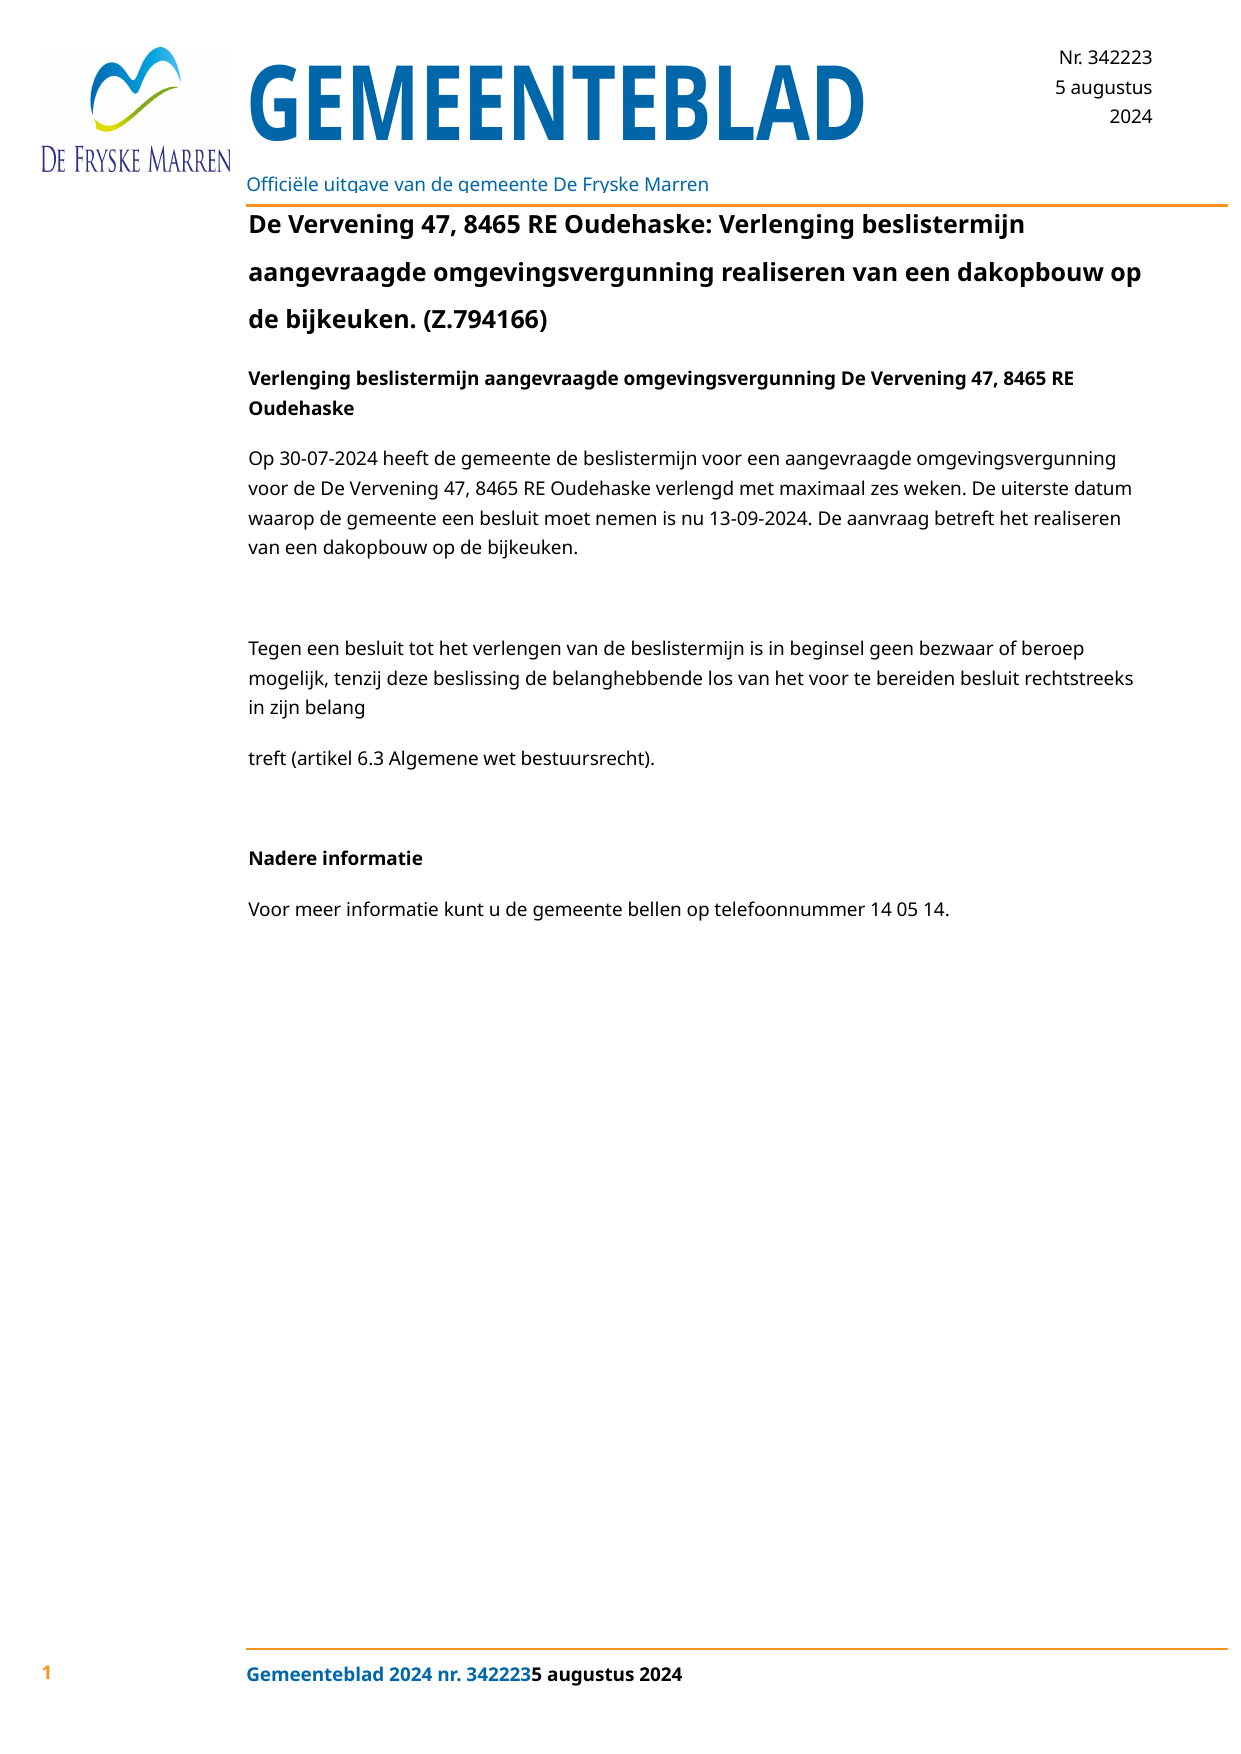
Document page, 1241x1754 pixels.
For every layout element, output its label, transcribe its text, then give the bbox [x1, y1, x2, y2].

text Nadere informatie [248, 846, 1152, 871]
text Verlenging beslistermijn aangevraagde omgevingsvergunning De Vervening 47, 8465 RE Oudehaske [248, 366, 1152, 421]
text Voor meer informatie kunt u de gemeente bellen op telefoonnummer 14 05 14. [248, 896, 1152, 922]
picture [41, 47, 231, 172]
text Tegen een besluit tot het verlengen van de beslistermijn is in beginsel geen bezwaar of beroep mogelijk, tenzij deze beslissing de belanghebbende los van het voor te bereiden besluit rechtstreeks in zijn belang [248, 635, 1152, 720]
text De Vervening 47, 8465 RE Oudehaske: Verlenging beslistermijn aangevraagde omgevingsvergunning realiseren van een dakopbouw op de bijkeuken. (Z.794166) [248, 207, 1152, 336]
text treft (artikel 6.3 Algemene wet bestuursrecht). [248, 745, 1152, 770]
text Op 30-07-2024 heeft de gemeente de beslistermijn voor een aangevraagde omgevingsvergunning voor de De Vervening 47, 8465 RE Oudehaske verlengd met maximaal zes weken. De uiterste datum waarop de gemeente een besluit moet nemen is nu 13-09-2024. De aanvraag betreft het realiseren van een dakopbouw op de bijkeuken. [248, 446, 1152, 560]
